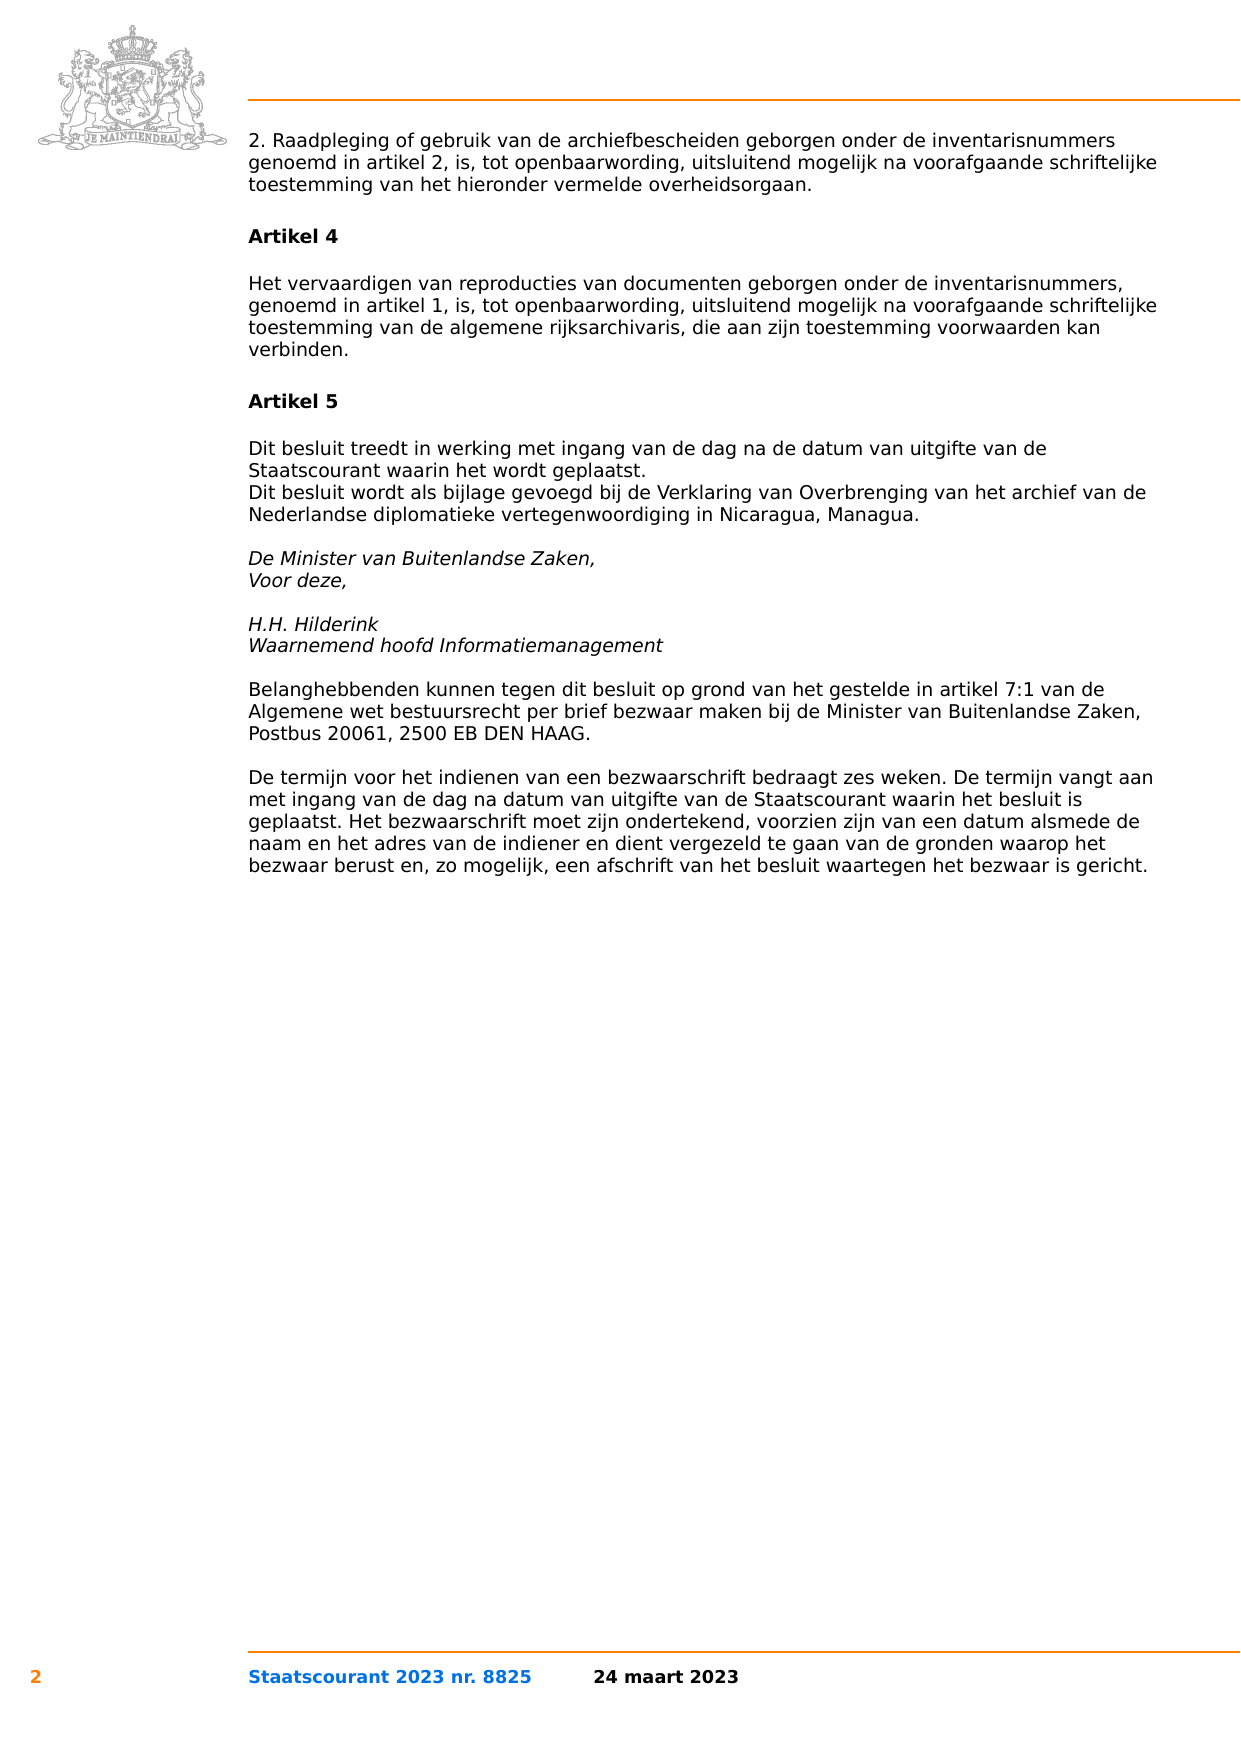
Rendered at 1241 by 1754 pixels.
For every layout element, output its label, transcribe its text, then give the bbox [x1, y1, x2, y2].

text De termijn voor het indienen van een bezwaarschrift bedraagt zes weken. De termijn vangt aan met ingang van de dag na datum van uitgifte van de Staatscourant waarin het besluit is geplaatst. Het bezwaarschrift moet zijn ondertekend, voorzien zijn van een datum alsmede de naam en het adres van de indiener en dient vergezeld te gaan van de gronden waarop het bezwaar berust en, zo mogelijk, een afschrift van het besluit waartegen het bezwaar is gericht. [248, 767, 1163, 877]
text Dit besluit treedt in werking met ingang van de dag na de datum van uitgifte van de Staatscourant waarin het wordt geplaatst. [248, 438, 1163, 482]
text De Minister van Buitenlandse Zaken, Voor deze, H.H. Hilderink Waarnemend hoofd Informatiemanagement [248, 547, 1163, 657]
text Belanghebbenden kunnen tegen dit besluit op grond van het gestelde in artikel 7:1 van de Algemene wet bestuursrecht per brief bezwaar maken bij de Minister van Buitenlandse Zaken, Postbus 20061, 2500 EB DEN HAAG. [248, 679, 1163, 745]
text Het vervaardigen van reproducties van documenten geborgen onder de inventarisnummers, genoemd in artikel 1, is, tot openbaarwording, uitsluitend mogelijk na voorafgaande schriftelijke toestemming van de algemene rijksarchivaris, die aan zijn toestemming voorwaarden kan verbinden. [248, 273, 1163, 361]
text 2. Raadpleging of gebruik van de archiefbescheiden geborgen onder de inventarisnummers genoemd in artikel 2, is, tot openbaarwording, uitsluitend mogelijk na voorafgaande schriftelijke toestemming van het hieronder vermelde overheidsorgaan. [248, 130, 1163, 196]
subtitle Artikel 5 [248, 391, 1163, 413]
subtitle Artikel 4 [248, 226, 1163, 248]
text Dit besluit wordt als bijlage gevoegd bij de Verklaring van Overbrenging van het archief van de Nederlandse diplomatieke vertegenwoordiging in Nicaragua, Managua. [248, 482, 1163, 526]
picture [38, 25, 227, 150]
